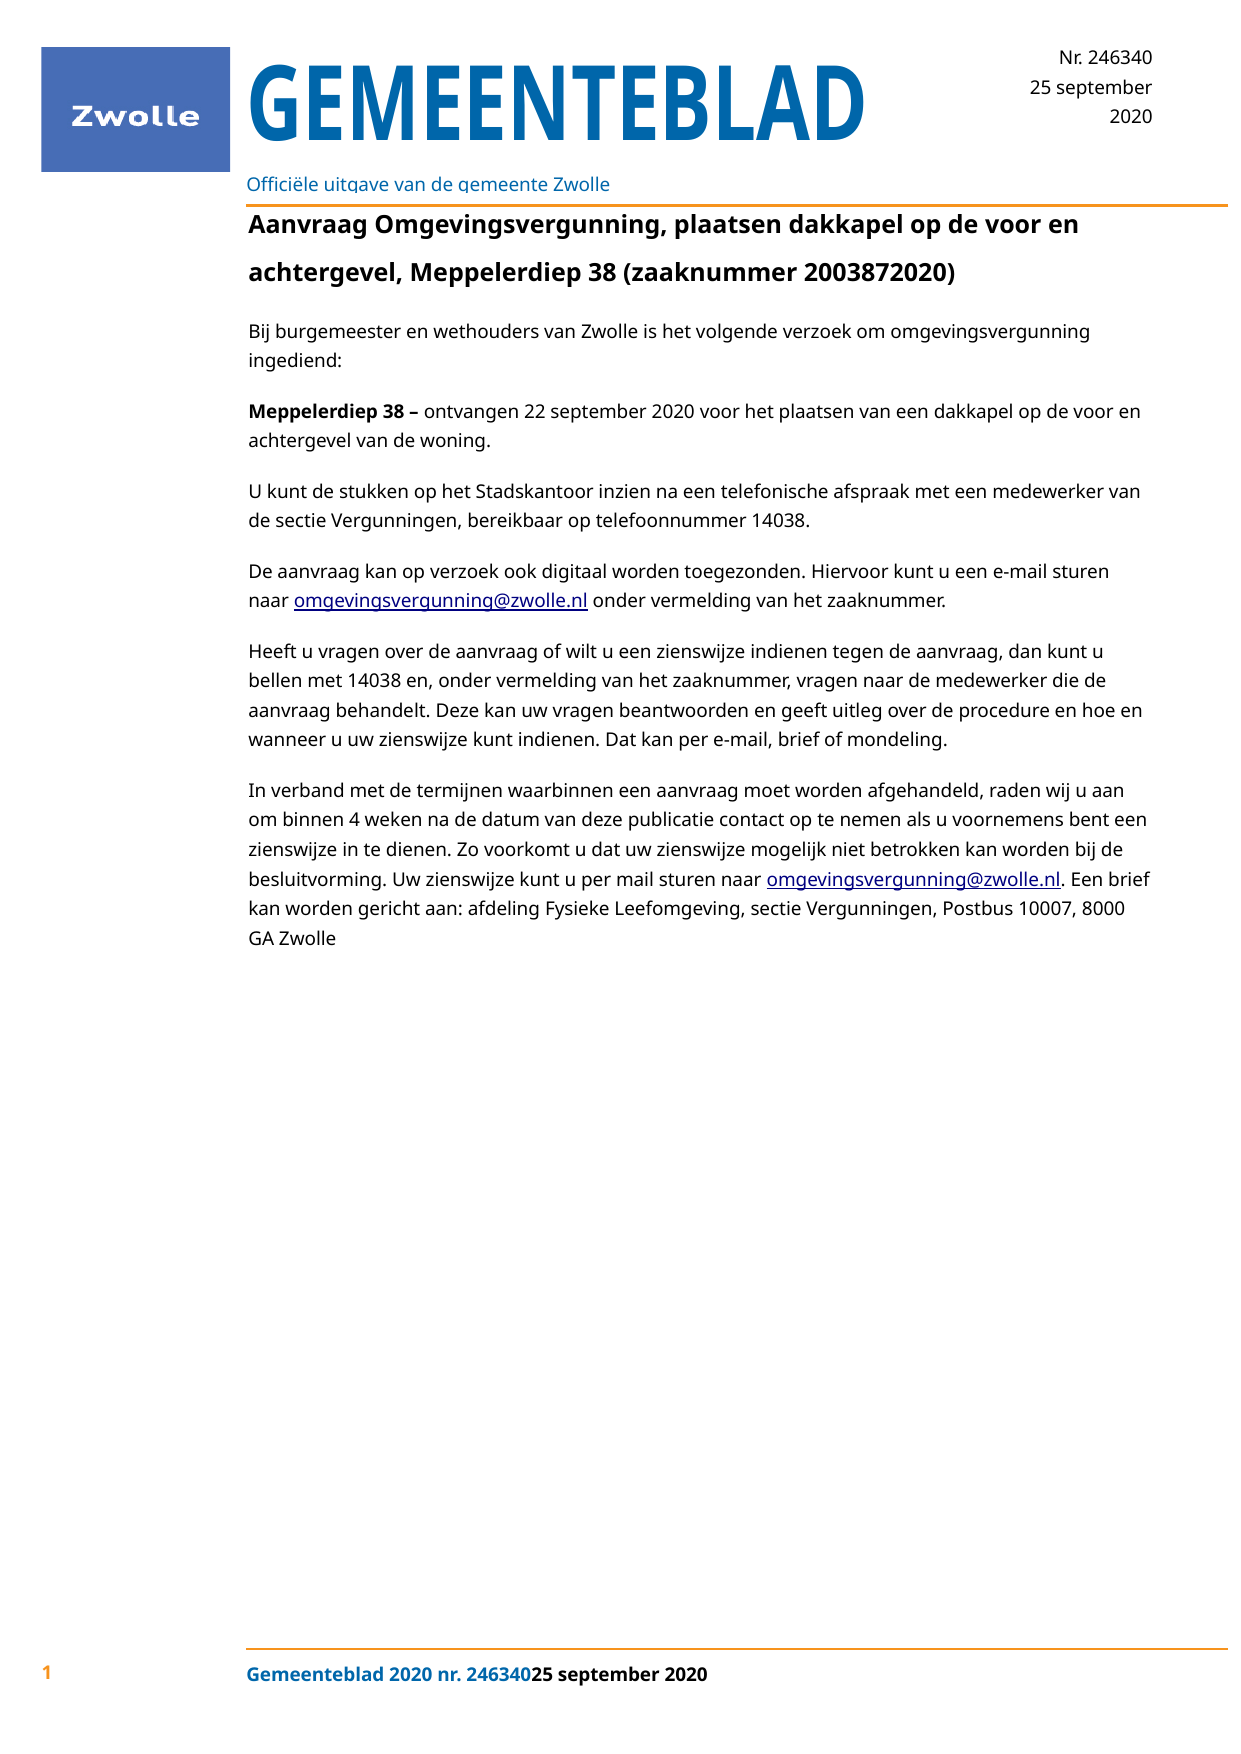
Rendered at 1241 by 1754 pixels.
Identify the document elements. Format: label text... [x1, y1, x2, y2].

text Heeft u vragen over de aanvraag of wilt u een zienswijze indienen tegen de aanvraag, dan kunt u bellen met 14038 en, onder vermelding van het zaaknummer, vragen naar de medewerker die de aanvraag behandelt. Deze kan uw vragen beantwoorden en geeft uitleg over de procedure en hoe en wanneer u uw zienswijze kunt indienen. Dat kan per e-mail, brief of mondeling. [248, 638, 1152, 752]
text In verband met de termijnen waarbinnen een aanvraag moet worden afgehandeld, raden wij u aan om binnen 4 weken na de datum van deze publicatie contact op te nemen als u voornemens bent een zienswijze in te dienen. Zo voorkomt u dat uw zienswijze mogelijk niet betrokken kan worden bij de besluitvorming. Uw zienswijze kunt u per mail sturen naar omgevingsvergunning@zwolle.nl. Een brief kan worden gericht aan: afdeling Fysieke Leefomgeving, sectie Vergunningen, Postbus 10007, 8000 GA Zwolle [248, 777, 1152, 951]
text U kunt de stukken op het Stadskantoor inzien na een telefonische afspraak met een medewerker van de sectie Vergunningen, bereikbaar op telefoonnummer 14038. [248, 478, 1152, 533]
text Aanvraag Omgevingsvergunning, plaatsen dakkapel op de voor en achtergevel, Meppelerdiep 38 (zaaknummer 2003872020) [248, 207, 1152, 288]
text Meppelerdiep 38 – ontvangen 22 september 2020 voor het plaatsen van een dakkapel op de voor en achtergevel van de woning. [248, 398, 1152, 453]
text De aanvraag kan op verzoek ook digitaal worden toegezonden. Hiervoor kunt u een e-mail sturen naar omgevingsvergunning@zwolle.nl onder vermelding van het zaaknummer. [248, 558, 1152, 613]
text Bij burgemeester en wethouders van Zwolle is het volgende verzoek om omgevingsvergunning ingediend: [248, 318, 1152, 373]
picture [41, 47, 231, 172]
